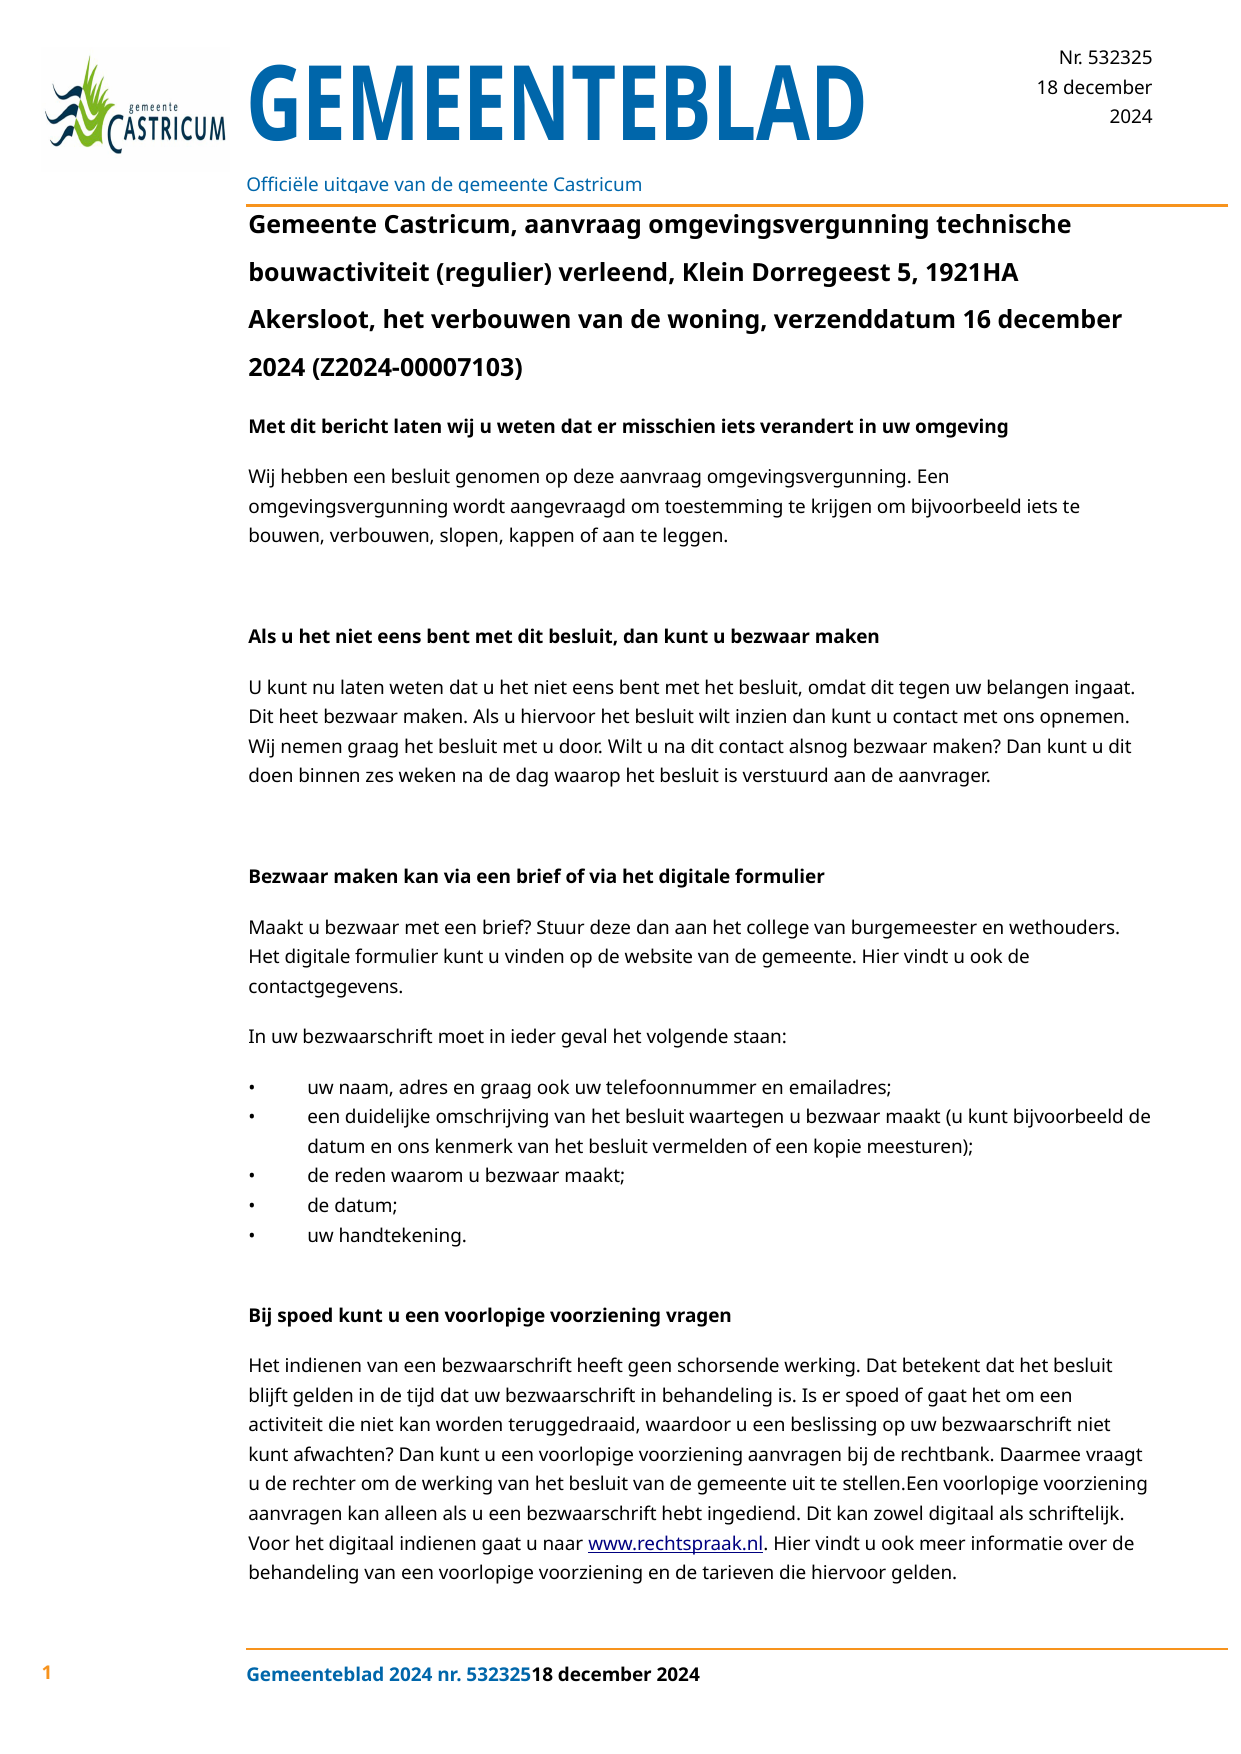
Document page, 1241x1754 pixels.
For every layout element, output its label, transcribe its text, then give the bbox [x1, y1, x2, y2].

text Gemeente Castricum, aanvraag omgevingsvergunning technische bouwactiviteit (regulier) verleend, Klein Dorregeest 5, 1921HA Akersloot, het verbouwen van de woning, verzenddatum 16 december 2024 (Z2024-00007103) [248, 207, 1152, 384]
list de datum; [248, 1192, 1152, 1218]
text U kunt nu laten weten dat u het niet eens bent met het besluit, omdat dit tegen uw belangen ingaat. Dit heet bezwaar maken. Als u hiervoor het besluit wilt inzien dan kunt u contact met ons opnemen. Wij nemen graag het besluit met u door. Wilt u na dit contact alsnog bezwaar maken? Dan kunt u dit doen binnen zes weken na de dag waarop het besluit is verstuurd aan de aanvrager. [248, 674, 1152, 788]
text Bezwaar maken kan via een brief of via het digitale formulier [248, 863, 1152, 889]
text In uw bezwaarschrift moet in ieder geval het volgende staan: [248, 1023, 1152, 1049]
list een duidelijke omschrijving van het besluit waartegen u bezwaar maakt (u kunt bijvoorbeeld de datum en ons kenmerk van het besluit vermelden of een kopie meesturen); [248, 1103, 1152, 1159]
list de reden waarom u bezwaar maakt; [248, 1163, 1152, 1188]
text Als u het niet eens bent met dit besluit, dan kunt u bezwaar maken [248, 623, 1152, 649]
text Met dit bericht laten wij u weten dat er misschien iets verandert in uw omgeving [248, 413, 1152, 439]
picture [41, 47, 231, 172]
text Bij spoed kunt u een voorlopige voorziening vragen [248, 1302, 1152, 1328]
text Maakt u bezwaar met een brief? Stuur deze dan aan het college van burgemeester en wethouders. Het digitale formulier kunt u vinden op de website van de gemeente. Hier vindt u ook de contactgegevens. [248, 914, 1152, 999]
list uw handtekening. [248, 1222, 1152, 1248]
list uw naam, adres en graag ook uw telefoonnummer en emailadres; [248, 1074, 1152, 1100]
text Het indienen van een bezwaarschrift heeft geen schorsende werking. Dat betekent dat het besluit blijft gelden in de tijd dat uw bezwaarschrift in behandeling is. Is er spoed of gaat het om een activiteit die niet kan worden teruggedraaid, waardoor u een beslissing op uw bezwaarschrift niet kunt afwachten? Dan kunt u een voorlopige voorziening aanvragen bij de rechtbank. Daarmee vraagt u de rechter om de werking van het besluit van de gemeente uit te stellen.Een voorlopige voorziening aanvragen kan alleen als u een bezwaarschrift hebt ingediend. Dit kan zowel digitaal als schriftelijk. Voor het digitaal indienen gaat u naar www.rechtspraak.nl. Hier vindt u ook meer informatie over de behandeling van een voorlopige voorziening en de tarieven die hiervoor gelden. [248, 1352, 1152, 1585]
text Wij hebben een besluit genomen op deze aanvraag omgevingsvergunning. Een omgevingsvergunning wordt aangevraagd om toestemming te krijgen om bijvoorbeeld iets te bouwen, verbouwen, slopen, kappen of aan te leggen. [248, 463, 1152, 548]
